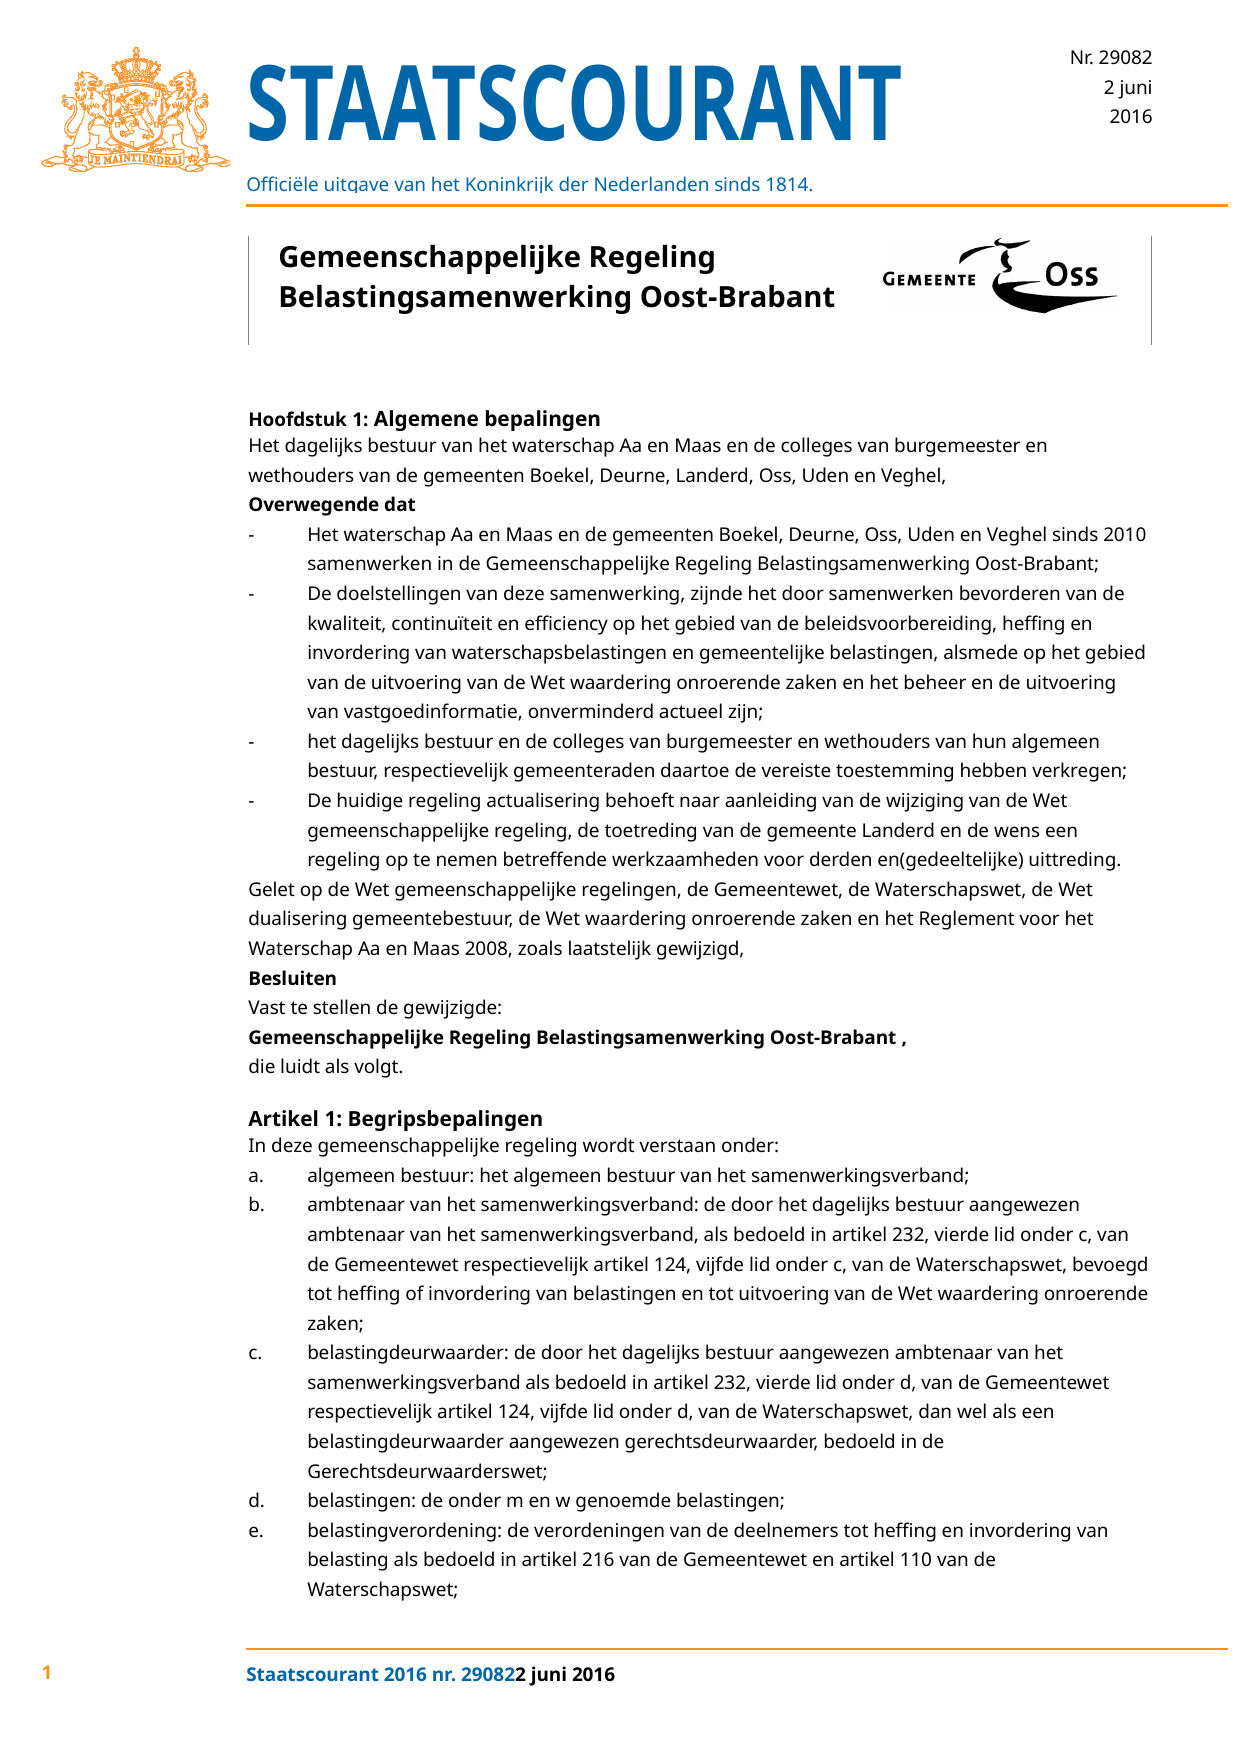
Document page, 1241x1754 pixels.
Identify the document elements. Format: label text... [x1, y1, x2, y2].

text Gemeenschappelijke Regeling Belastingsamenwerking Oost-Brabant , [248, 1024, 1152, 1050]
text Besluiten [248, 965, 1152, 991]
text In deze gemeenschappelijke regeling wordt verstaan onder: [248, 1132, 1152, 1158]
list belastingen: de onder m en w genoemde belastingen; [248, 1487, 1152, 1513]
text Het dagelijks bestuur van het waterschap Aa en Maas en de colleges van burgemeester en wethouders van de gemeenten Boekel, Deurne, Landerd, Oss, Uden en Veghel, [248, 432, 1152, 488]
table_header Gemeenschappelijke Regeling Belastingsamenwerking Oost-Brabant [249, 236, 850, 345]
picture [41, 47, 231, 172]
picture [882, 236, 1119, 314]
text die luidt als volgt. [248, 1053, 1152, 1079]
list De huidige regeling actualisering behoeft naar aanleiding van de wijziging van de Wet gemeenschappelijke regeling, de toetreding van de gemeente Landerd en de wens een regeling op te nemen betreffende werkzaamheden voor derden en(gedeeltelijke) uittreding. [248, 787, 1152, 872]
list De doelstellingen van deze samenwerking, zijnde het door samenwerken bevorderen van de kwaliteit, continuïteit en efficiency op het gebied van de beleidsvoorbereiding, heffing en invordering van waterschapsbelastingen en gemeentelijke belastingen, alsmede op het gebied van de uitvoering van de Wet waardering onroerende zaken en het beheer en de uitvoering van vastgoedinformatie, onverminderd actueel zijn; [248, 580, 1152, 724]
text Artikel 1: Begripsbepalingen [248, 1104, 1152, 1132]
text Overwegende dat [248, 491, 1152, 517]
text Hoofdstuk 1: Algemene bepalingen [248, 404, 1152, 432]
list algemeen bestuur: het algemeen bestuur van het samenwerkingsverband; [248, 1162, 1152, 1188]
list ambtenaar van het samenwerkingsverband: de door het dagelijks bestuur aangewezen ambtenaar van het samenwerkingsverband, als bedoeld in artikel 232, vierde lid onder c, van de Gemeentewet respectievelijk artikel 124, vijfde lid onder c, van de Waterschapswet, bevoegd tot heffing of invordering van belastingen en tot uitvoering van de Wet waardering onroerende zaken; [248, 1192, 1152, 1336]
list het dagelijks bestuur en de colleges van burgemeester en wethouders van hun algemeen bestuur, respectievelijk gemeenteraden daartoe de vereiste toestemming hebben verkregen; [248, 728, 1152, 783]
table_header [850, 236, 1151, 345]
text Vast te stellen de gewijzigde: [248, 994, 1152, 1020]
list belastingverordening: de verordeningen van de deelnemers tot heffing en invordering van belasting als bedoeld in artikel 216 van de Gemeentewet en artikel 110 van de Waterschapswet; [248, 1517, 1152, 1602]
list Het waterschap Aa en Maas en de gemeenten Boekel, Deurne, Oss, Uden en Veghel sinds 2010 samenwerken in de Gemeenschappelijke Regeling Belastingsamenwerking Oost-Brabant; [248, 521, 1152, 576]
list belastingdeurwaarder: de door het dagelijks bestuur aangewezen ambtenaar van het samenwerkingsverband als bedoeld in artikel 232, vierde lid onder d, van de Gemeentewet respectievelijk artikel 124, vijfde lid onder d, van de Waterschapswet, dan wel als een belastingdeurwaarder aangewezen gerechtsdeurwaarder, bedoeld in de Gerechtsdeurwaarderswet; [248, 1339, 1152, 1483]
text Gelet op de Wet gemeenschappelijke regelingen, de Gemeentewet, de Waterschapswet, de Wet dualisering gemeentebestuur, de Wet waardering onroerende zaken en het Reglement voor het Waterschap Aa en Maas 2008, zoals laatstelijk gewijzigd, [248, 876, 1152, 961]
